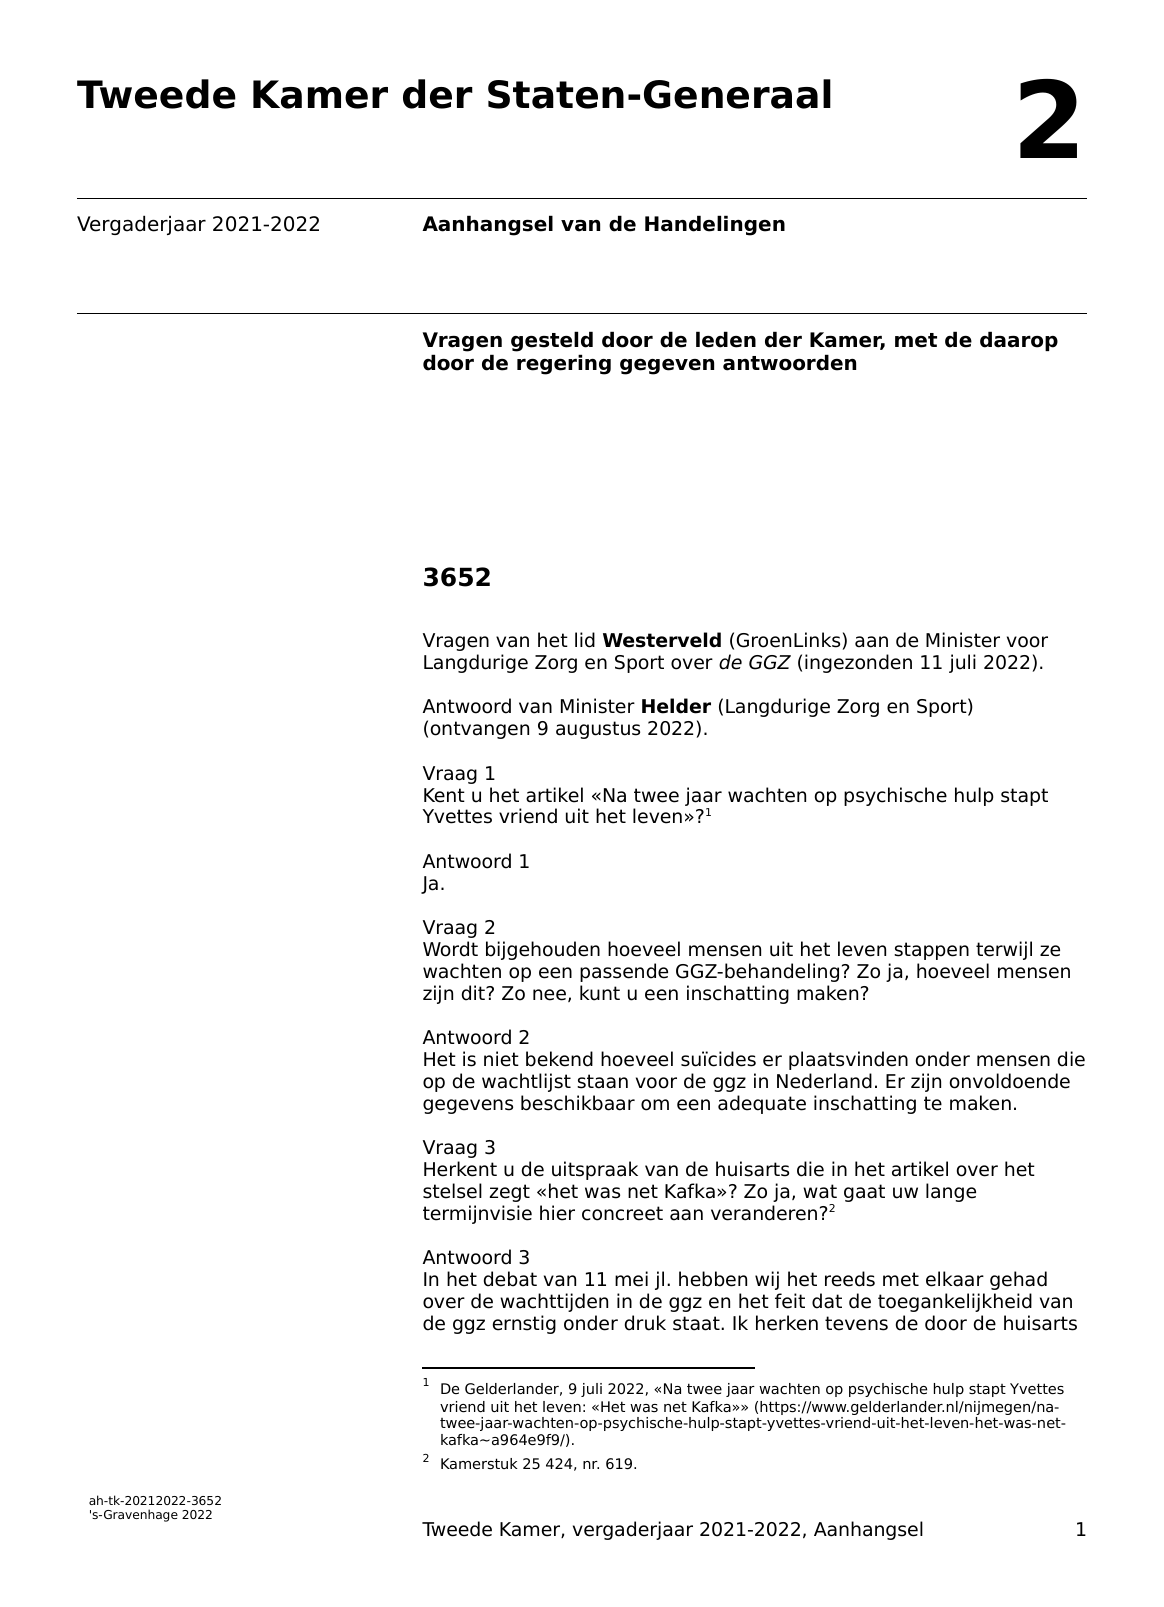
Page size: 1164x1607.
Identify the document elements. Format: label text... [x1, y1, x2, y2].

text Ja. [422, 873, 1087, 894]
text Antwoord 2 [422, 1027, 1087, 1049]
text Kamerstuk 25 424, nr. 619. [422, 1452, 1087, 1474]
text Vraag 2 [422, 917, 1087, 939]
table_cell Vragen gesteld door de leden der Kamer, met de daarop door de regering gegeven antwoorden [422, 314, 1087, 375]
text 3652 [422, 563, 1087, 592]
text Vraag 1 [422, 762, 1087, 784]
text Het is niet bekend hoeveel suïcides er plaatsvinden onder mensen die op de wachtlijst staan voor de ggz in Nederland. Er zijn onvoldoende gegevens beschikbaar om een adequate inschatting te maken. [422, 1049, 1087, 1115]
text Antwoord 1 [422, 851, 1087, 873]
text In het debat van 11 mei jl. hebben wij het reeds met elkaar gehad over de wachttijden in de ggz en het feit dat de toegankelijkheid van de ggz ernstig onder druk staat. Ik herken tevens de door de huisarts [422, 1269, 1087, 1335]
text De Gelderlander, 9 juli 2022, «Na twee jaar wachten op psychische hulp stapt Yvettes vriend uit het leven: «Het was net Kafka»» (https://www.gelderlander.nl/nijmegen/na-twee-jaar-wachten-op-psychische-hulp-stapt-yvettes-vriend-uit-het-leven-het-was-net-kafka~a964e9f9/). [422, 1377, 1087, 1449]
text Antwoord van Minister Helder (Langdurige Zorg en Sport) (ontvangen 9 augustus 2022). [422, 696, 1087, 740]
text Vragen van het lid Westerveld (GroenLinks) aan de Minister voor Langdurige Zorg en Sport over de GGZ (ingezonden 11 juli 2022). [422, 630, 1087, 674]
text Herkent u de uitspraak van de huisarts die in het artikel over het stelsel zegt «het was net Kafka»? Zo ja, wat gaat uw lange termijnvisie hier concreet aan veranderen? [422, 1159, 1087, 1225]
text 's-Gravenhage 2022 [88, 1508, 323, 1522]
table_header 2 [886, 59, 1087, 198]
table_cell Aanhangsel van de Handelingen [422, 199, 1087, 313]
table_cell [77, 314, 422, 375]
text Antwoord 3 [422, 1247, 1087, 1269]
text Wordt bijgehouden hoeveel mensen uit het leven stappen terwijl ze wachten op een passende GGZ-behandeling? Zo ja, hoeveel mensen zijn dit? Zo nee, kunt u een inschatting maken? [422, 939, 1087, 1005]
text Vraag 3 [422, 1137, 1087, 1159]
text Kent u het artikel «Na twee jaar wachten op psychische hulp stapt Yvettes vriend uit het leven»? [422, 784, 1087, 828]
table_cell Vergaderjaar 2021-2022 [77, 199, 422, 313]
table_header Tweede Kamer der Staten-Generaal [77, 59, 886, 198]
text ah-tk-20212022-3652 [88, 1494, 323, 1508]
